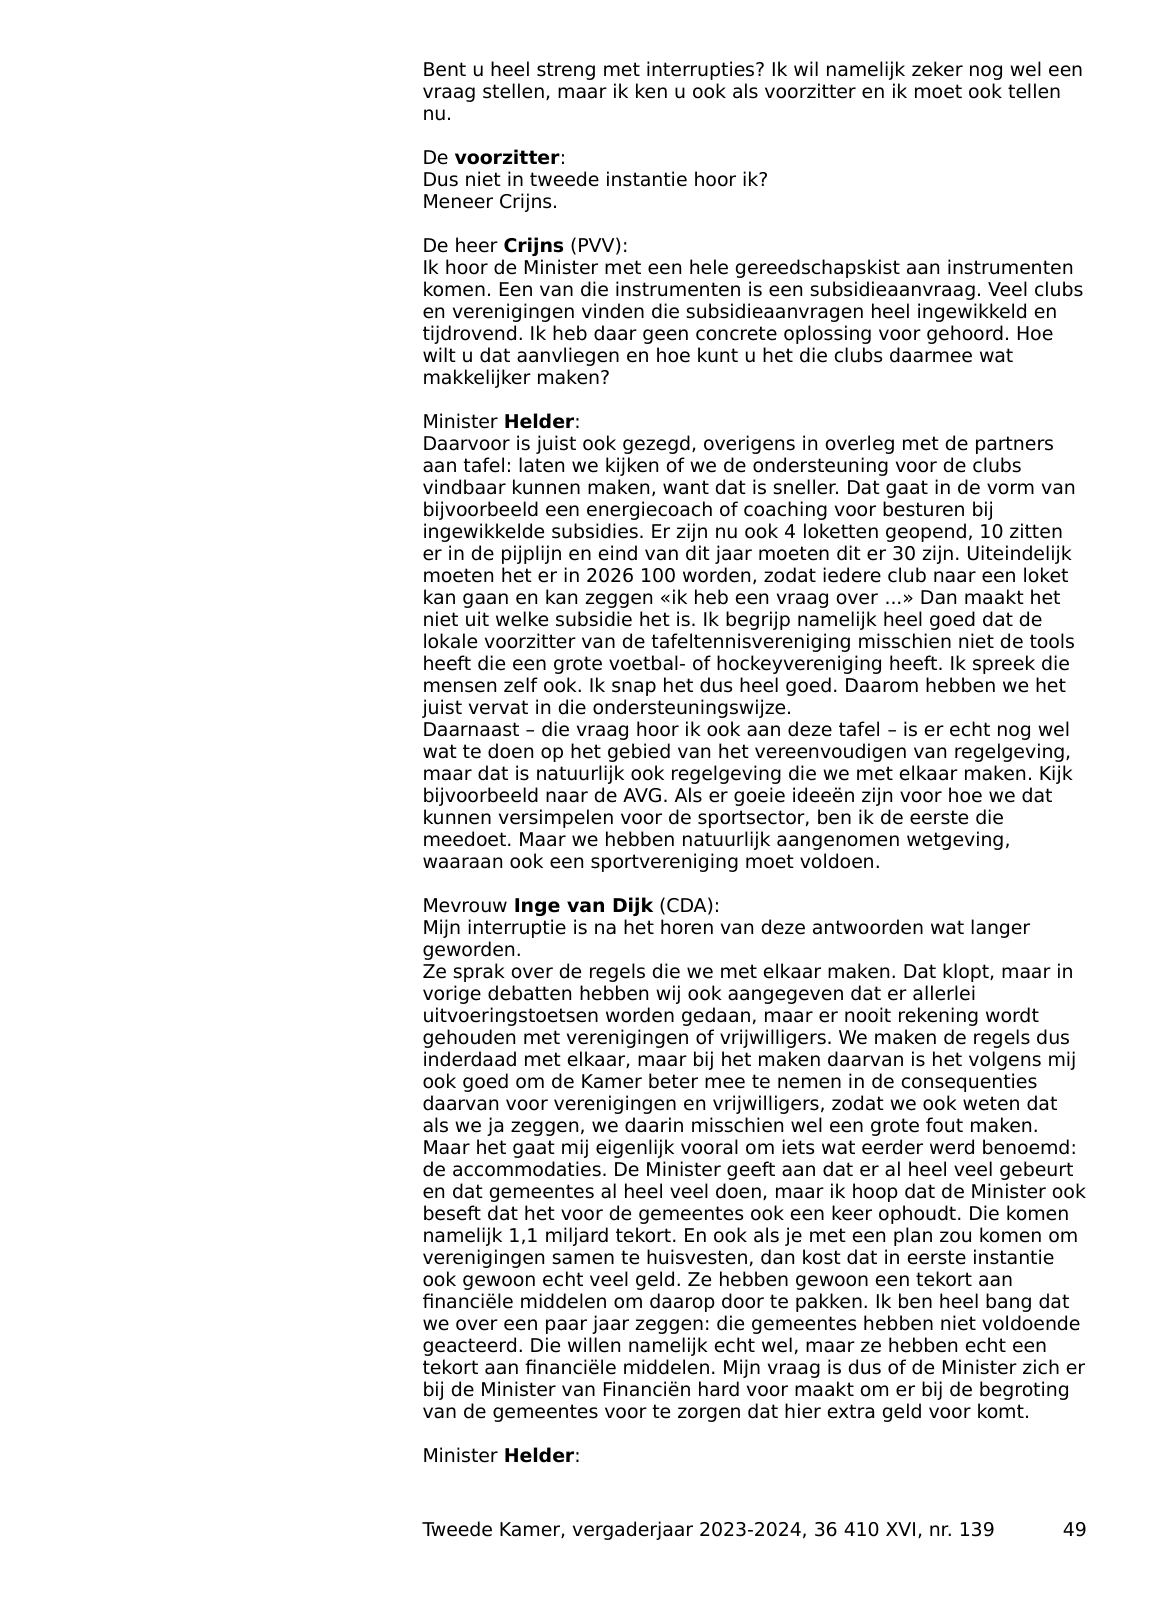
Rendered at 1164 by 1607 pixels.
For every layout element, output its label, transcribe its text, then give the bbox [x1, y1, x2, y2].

text Dus niet in tweede instantie hoor ik? [422, 169, 1087, 191]
text Bent u heel streng met interrupties? Ik wil namelijk zeker nog wel een vraag stellen, maar ik ken u ook als voorzitter en ik moet ook tellen nu. [422, 59, 1087, 125]
text Daarvoor is juist ook gezegd, overigens in overleg met de partners aan tafel: laten we kijken of we de ondersteuning voor de clubs vindbaar kunnen maken, want dat is sneller. Dat gaat in de vorm van bijvoorbeeld een energiecoach of coaching voor besturen bij ingewikkelde subsidies. Er zijn nu ook 4 loketten geopend, 10 zitten er in de pijplijn en eind van dit jaar moeten dit er 30 zijn. Uiteindelijk moeten het er in 2026 100 worden, zodat iedere club naar een loket kan gaan en kan zeggen «ik heb een vraag over ...» Dan maakt het niet uit welke subsidie het is. Ik begrijp namelijk heel goed dat de lokale voorzitter van de tafeltennisvereniging misschien niet de tools heeft die een grote voetbal- of hockeyvereniging heeft. Ik spreek die mensen zelf ook. Ik snap het dus heel goed. Daarom hebben we het juist vervat in die ondersteuningswijze. [422, 433, 1087, 719]
text Daarnaast – die vraag hoor ik ook aan deze tafel – is er echt nog wel wat te doen op het gebied van het vereenvoudigen van regelgeving, maar dat is natuurlijk ook regelgeving die we met elkaar maken. Kijk bijvoorbeeld naar de AVG. Als er goeie ideeën zijn voor hoe we dat kunnen versimpelen voor de sportsector, ben ik de eerste die meedoet. Maar we hebben natuurlijk aangenomen wetgeving, waaraan ook een sportvereniging moet voldoen. [422, 719, 1087, 873]
text Ik hoor de Minister met een hele gereedschapskist aan instrumenten komen. Een van die instrumenten is een subsidieaanvraag. Veel clubs en verenigingen vinden die subsidieaanvragen heel ingewikkeld en tijdrovend. Ik heb daar geen concrete oplossing voor gehoord. Hoe wilt u dat aanvliegen en hoe kunt u het die clubs daarmee wat makkelijker maken? [422, 257, 1087, 389]
text De voorzitter: [422, 147, 1087, 169]
text Mevrouw Inge van Dijk (CDA): [422, 895, 1087, 917]
text De heer Crijns (PVV): [422, 235, 1087, 257]
text Minister Helder: [422, 411, 1087, 433]
text Maar het gaat mij eigenlijk vooral om iets wat eerder werd benoemd: de accommodaties. De Minister geeft aan dat er al heel veel gebeurt en dat gemeentes al heel veel doen, maar ik hoop dat de Minister ook beseft dat het voor de gemeentes ook een keer ophoudt. Die komen namelijk 1,1 miljard tekort. En ook als je met een plan zou komen om verenigingen samen te huisvesten, dan kost dat in eerste instantie ook gewoon echt veel geld. Ze hebben gewoon een tekort aan financiële middelen om daarop door te pakken. Ik ben heel bang dat we over een paar jaar zeggen: die gemeentes hebben niet voldoende geacteerd. Die willen namelijk echt wel, maar ze hebben echt een tekort aan financiële middelen. Mijn vraag is dus of de Minister zich er bij de Minister van Financiën hard voor maakt om er bij de begroting van de gemeentes voor te zorgen dat hier extra geld voor komt. [422, 1137, 1087, 1423]
text Mijn interruptie is na het horen van deze antwoorden wat langer geworden. [422, 917, 1087, 961]
text Meneer Crijns. [422, 191, 1087, 213]
text Minister Helder: [422, 1445, 1087, 1467]
text Ze sprak over de regels die we met elkaar maken. Dat klopt, maar in vorige debatten hebben wij ook aangegeven dat er allerlei uitvoeringstoetsen worden gedaan, maar er nooit rekening wordt gehouden met verenigingen of vrijwilligers. We maken de regels dus inderdaad met elkaar, maar bij het maken daarvan is het volgens mij ook goed om de Kamer beter mee te nemen in de consequenties daarvan voor verenigingen en vrijwilligers, zodat we ook weten dat als we ja zeggen, we daarin misschien wel een grote fout maken. [422, 961, 1087, 1137]
